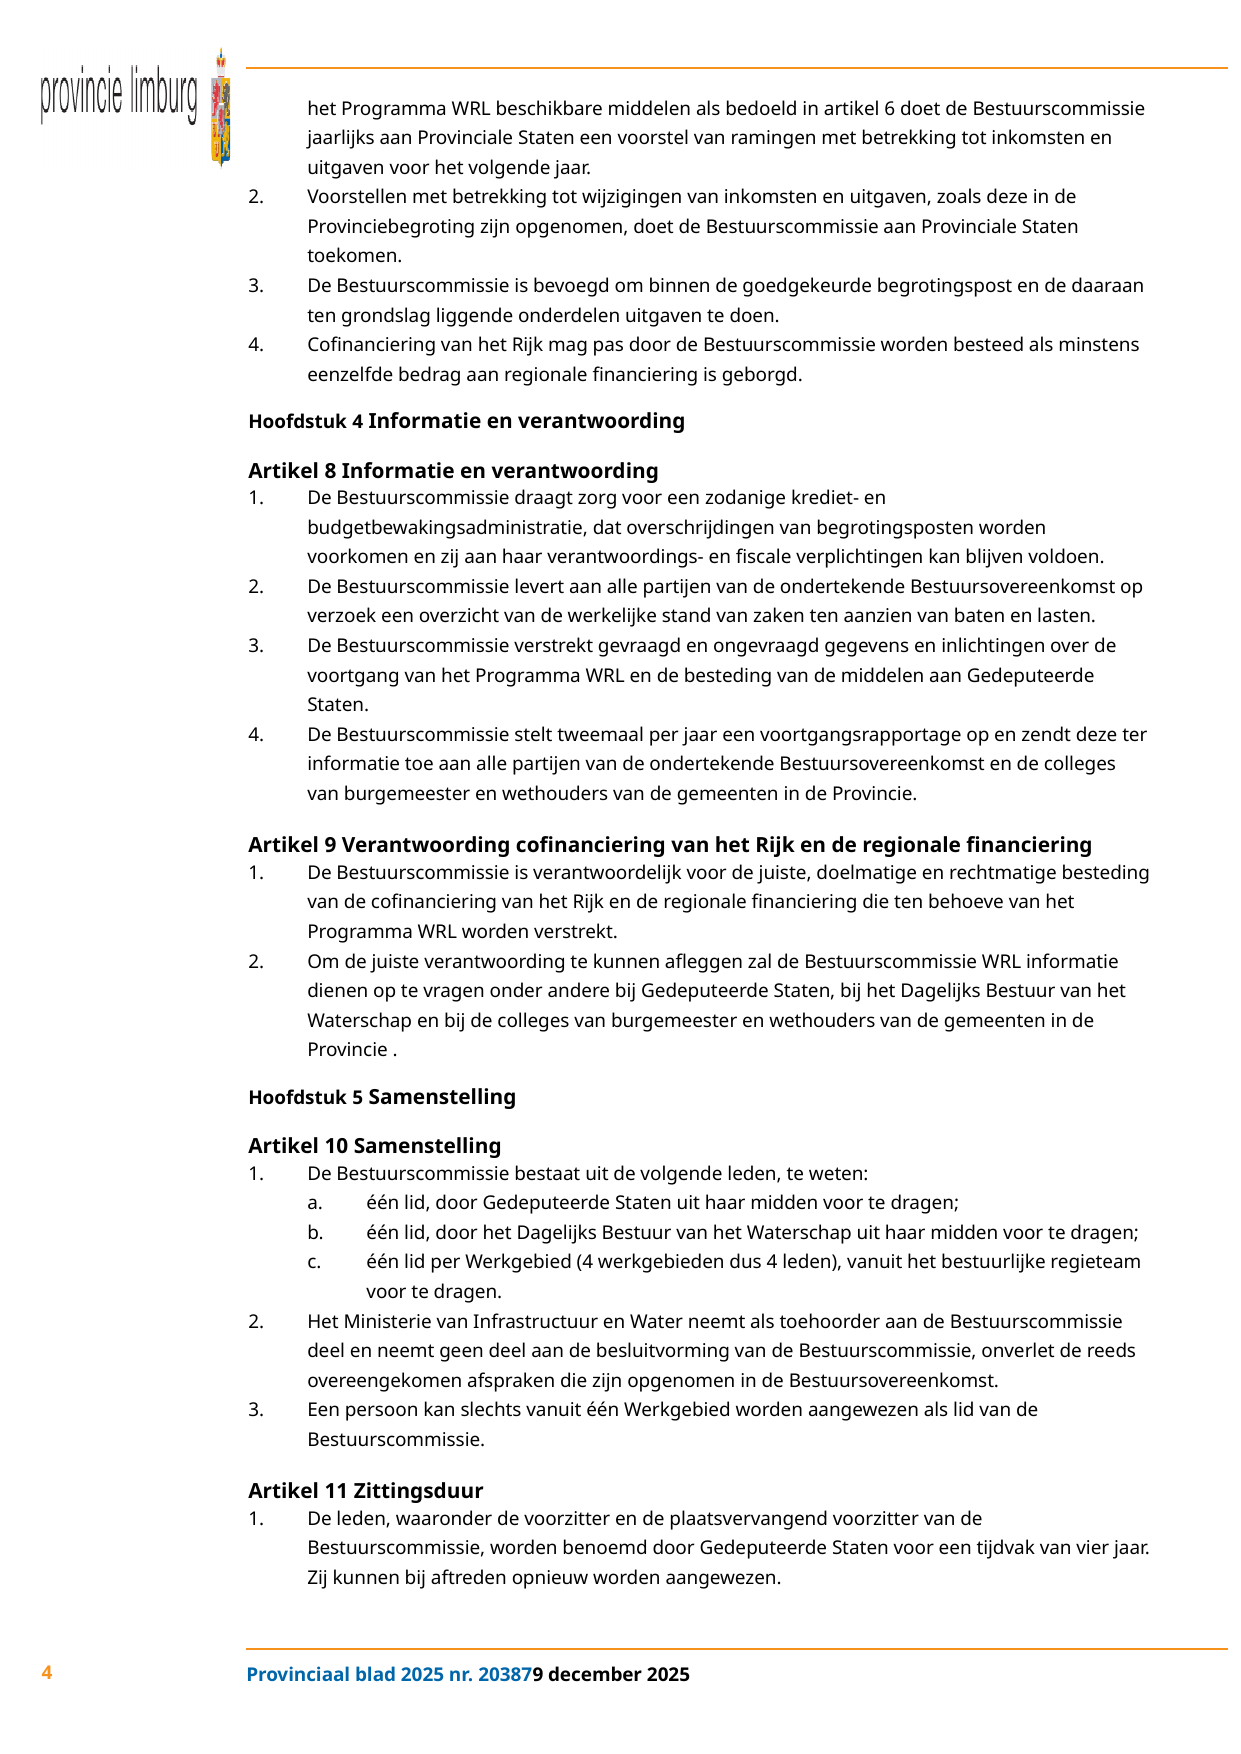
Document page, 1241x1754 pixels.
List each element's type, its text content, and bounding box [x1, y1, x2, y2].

text Artikel 8 Informatie en verantwoording [248, 456, 1152, 484]
list Voorstellen met betrekking tot wijzigingen van inkomsten en uitgaven, zoals deze in de Provinciebegroting zijn opgenomen, doet de Bestuurscommissie aan Provinciale Staten toekomen. [248, 183, 1152, 268]
text Artikel 9 Verantwoording cofinanciering van het Rijk en de regionale financiering [248, 831, 1152, 859]
list Het Ministerie van Infrastructuur en Water neemt als toehoorder aan de Bestuurscommissie deel en neemt geen deel aan de besluitvorming van de Bestuurscommissie, onverlet de reeds overeengekomen afspraken die zijn opgenomen in de Bestuursovereenkomst. [248, 1308, 1152, 1393]
list De Bestuurscommissie bestaat uit de volgende leden, te weten: [248, 1160, 1152, 1186]
list De leden, waaronder de voorzitter en de plaatsvervangend voorzitter van de Bestuurscommissie, worden benoemd door Gedeputeerde Staten voor een tijdvak van vier jaar. Zij kunnen bij aftreden opnieuw worden aangewezen. [248, 1505, 1152, 1590]
text Hoofdstuk 5 Samenstelling [248, 1082, 1152, 1111]
list één lid, door Gedeputeerde Staten uit haar midden voor te dragen; [307, 1189, 1152, 1215]
list De Bestuurscommissie stelt tweemaal per jaar een voortgangsrapportage op en zendt deze ter informatie toe aan alle partijen van de ondertekende Bestuursovereenkomst en de colleges van burgemeester en wethouders van de gemeenten in de Provincie. [248, 721, 1152, 806]
list het Programma WRL beschikbare middelen als bedoeld in artikel 6 doet de Bestuurscommissie jaarlijks aan Provinciale Staten een voorstel van ramingen met betrekking tot inkomsten en uitgaven voor het volgende jaar. [248, 95, 1152, 180]
text Artikel 11 Zittingsduur [248, 1477, 1152, 1505]
list Om de juiste verantwoording te kunnen afleggen zal de Bestuurscommissie WRL informatie dienen op te vragen onder andere bij Gedeputeerde Staten, bij het Dagelijks Bestuur van het Waterschap en bij de colleges van burgemeester en wethouders van de gemeenten in de Provincie . [248, 948, 1152, 1062]
list één lid, door het Dagelijks Bestuur van het Waterschap uit haar midden voor te dragen; [307, 1219, 1152, 1245]
text Hoofdstuk 4 Informatie en verantwoording [248, 407, 1152, 435]
picture [41, 47, 231, 172]
list De Bestuurscommissie is bevoegd om binnen de goedgekeurde begrotingspost en de daaraan ten grondslag liggende onderdelen uitgaven te doen. [248, 272, 1152, 328]
text Artikel 10 Samenstelling [248, 1131, 1152, 1160]
list Cofinanciering van het Rijk mag pas door de Bestuurscommissie worden besteed als minstens eenzelfde bedrag aan regionale financiering is geborgd. [248, 331, 1152, 387]
list De Bestuurscommissie draagt zorg voor een zodanige krediet- en budgetbewakingsadministratie, dat overschrijdingen van begrotingsposten worden voorkomen en zij aan haar verantwoordings- en fiscale verplichtingen kan blijven voldoen. [248, 484, 1152, 569]
list één lid per Werkgebied (4 werkgebieden dus 4 leden), vanuit het bestuurlijke regieteam voor te dragen. [307, 1249, 1152, 1304]
list Een persoon kan slechts vanuit één Werkgebied worden aangewezen als lid van de Bestuurscommissie. [248, 1397, 1152, 1452]
list De Bestuurscommissie is verantwoordelijk voor de juiste, doelmatige en rechtmatige besteding van de cofinanciering van het Rijk en de regionale financiering die ten behoeve van het Programma WRL worden verstrekt. [248, 859, 1152, 944]
list De Bestuurscommissie levert aan alle partijen van de ondertekende Bestuursovereenkomst op verzoek een overzicht van de werkelijke stand van zaken ten aanzien van baten en lasten. [248, 573, 1152, 628]
list De Bestuurscommissie verstrekt gevraagd en ongevraagd gegevens en inlichtingen over de voortgang van het Programma WRL en de besteding van de middelen aan Gedeputeerde Staten. [248, 632, 1152, 717]
